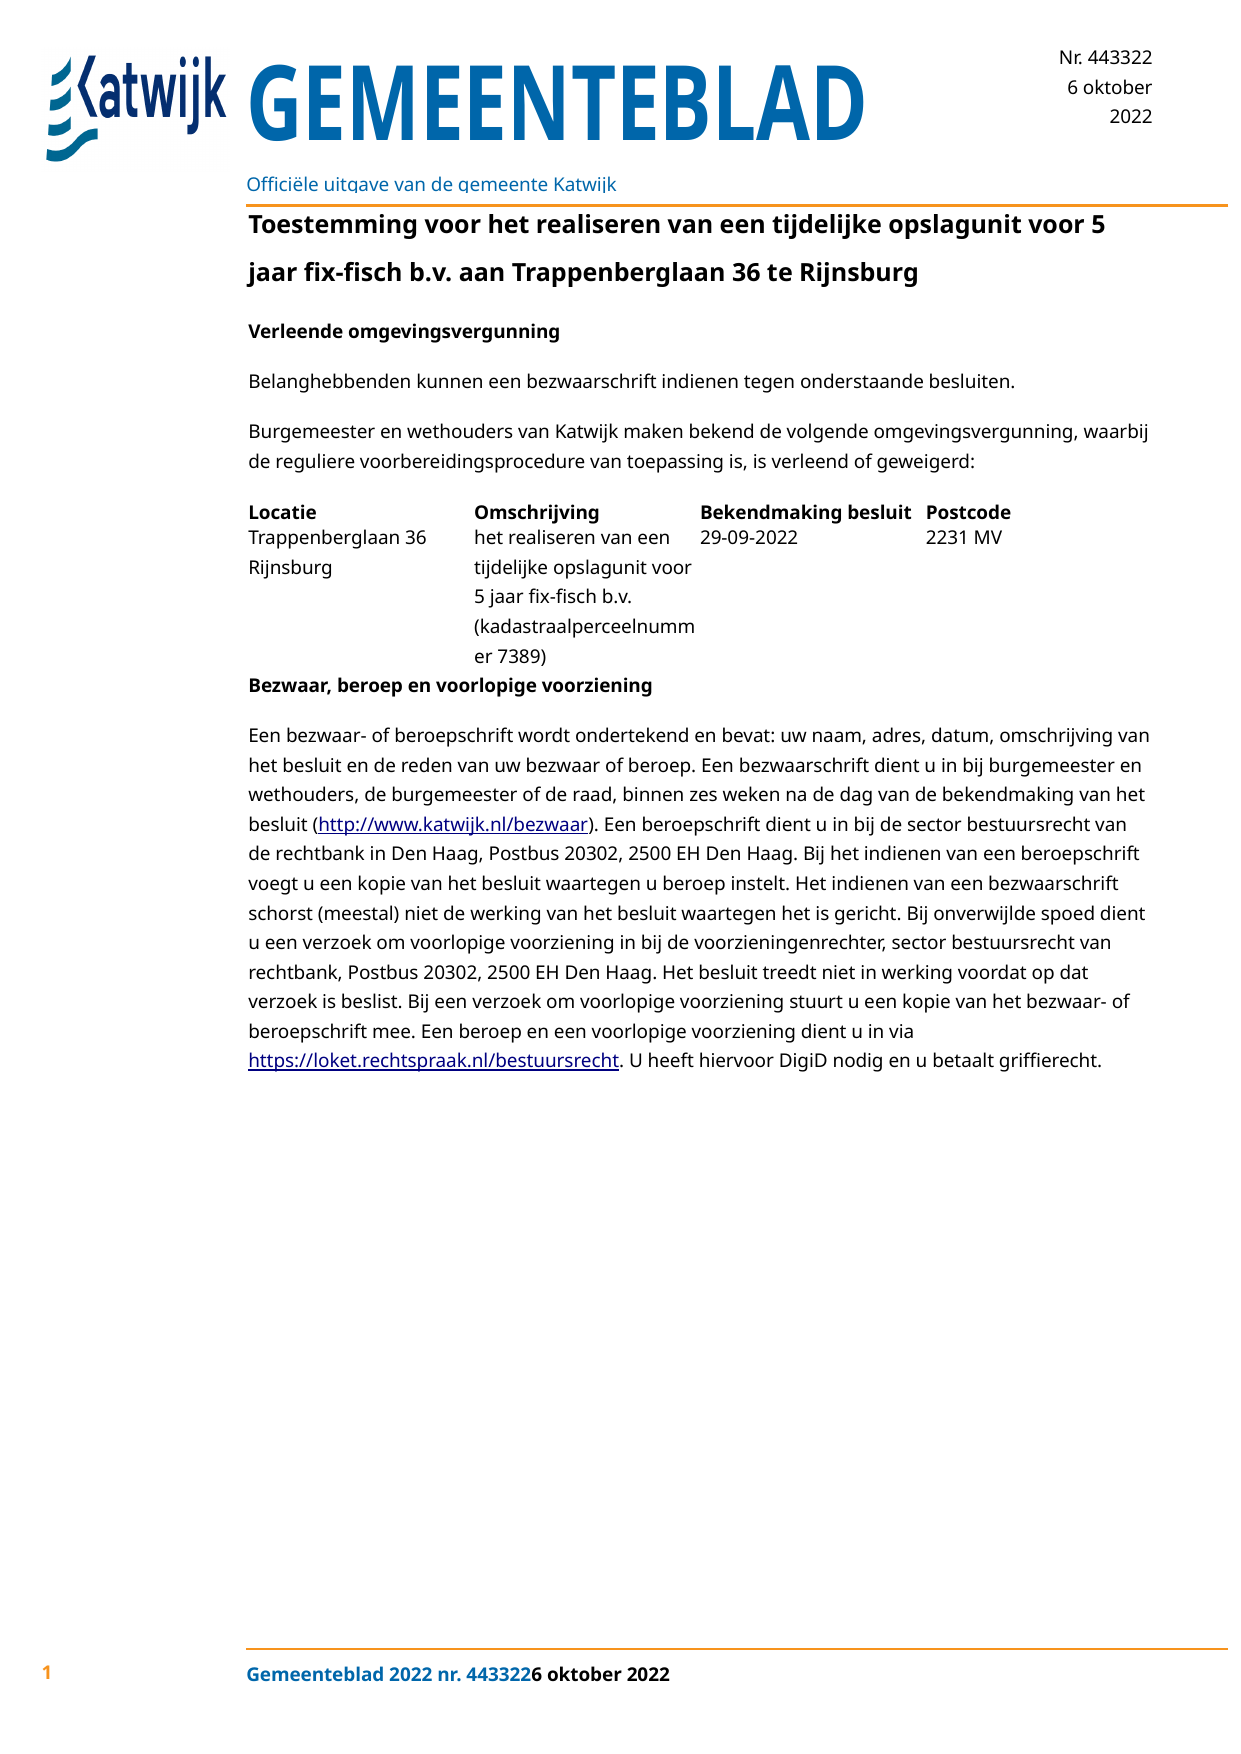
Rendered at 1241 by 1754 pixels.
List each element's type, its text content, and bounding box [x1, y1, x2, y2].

text Een bezwaar- of beroepschrift wordt ondertekend en bevat: uw naam, adres, datum, omschrijving van het besluit en de reden van uw bezwaar of beroep. Een bezwaarschrift dient u in bij burgemeester en wethouders, de burgemeester of de raad, binnen zes weken na de dag van de bekendmaking van het besluit (http://www.katwijk.nl/bezwaar). Een beroepschrift dient u in bij de sector bestuursrecht van de rechtbank in Den Haag, Postbus 20302, 2500 EH Den Haag. Bij het indienen van een beroepschrift voegt u een kopie van het besluit waartegen u beroep instelt. Het indienen van een bezwaarschrift schorst (meestal) niet de werking van het besluit waartegen het is gericht. Bij onverwijlde spoed dient u een verzoek om voorlopige voorziening in bij de voorzieningenrechter, sector bestuursrecht van rechtbank, Postbus 20302, 2500 EH Den Haag. Het besluit treedt niet in werking voordat op dat verzoek is beslist. Bij een verzoek om voorlopige voorziening stuurt u een kopie van het bezwaar- of beroepschrift mee. Een beroep en een voorlopige voorziening dient u in via https://loket.rechtspraak.nl/bestuursrecht. U heeft hiervoor DigiD nodig en u betaalt griffierecht. [248, 722, 1152, 1073]
picture [41, 47, 231, 172]
table_cell 2231 MV [926, 525, 1152, 669]
text Bezwaar, beroep en voorlopige voorziening [248, 672, 1152, 698]
table_cell het realiseren van een tijdelijke opslagunit voor 5 jaar fix-fisch b.v. (kadastraalperceelnummer 7389) [474, 525, 700, 669]
text Belanghebbenden kunnen een bezwaarschrift indienen tegen onderstaande besluiten. [248, 368, 1152, 394]
table_cell Trappenberglaan 36 Rijnsburg [248, 525, 474, 669]
table_cell 29-09-2022 [700, 525, 926, 669]
table_header Postcode [926, 499, 1152, 524]
text Burgemeester en wethouders van Katwijk maken bekend de volgende omgevingsvergunning, waarbij de reguliere voorbereidingsprocedure van toepassing is, is verleend of geweigerd: [248, 419, 1152, 474]
table_header Bekendmaking besluit [700, 499, 926, 524]
table_header Omschrijving [474, 499, 700, 524]
text Toestemming voor het realiseren van een tijdelijke opslagunit voor 5 jaar fix-fisch b.v. aan Trappenberglaan 36 te Rijnsburg [248, 207, 1152, 288]
table_header Locatie [248, 499, 474, 524]
text Verleende omgevingsvergunning [248, 318, 1152, 344]
